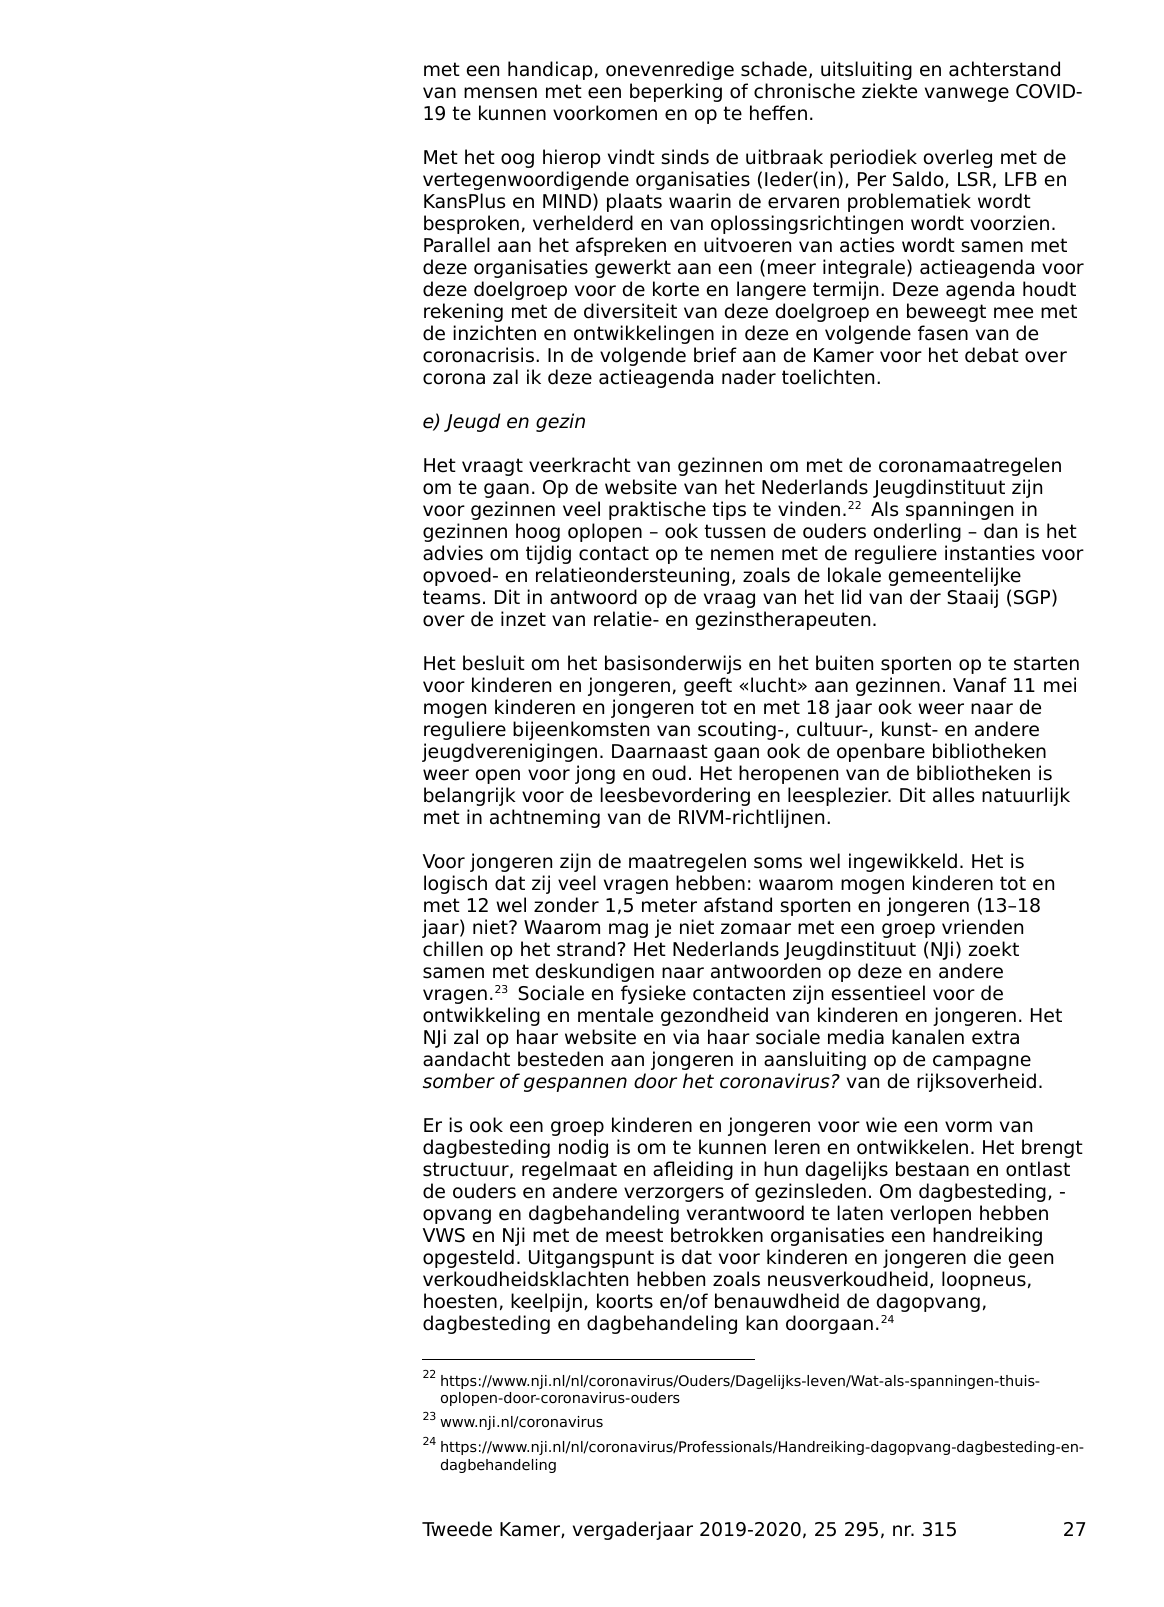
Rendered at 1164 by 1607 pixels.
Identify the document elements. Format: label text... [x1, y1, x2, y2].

text met een handicap, onevenredige schade, uitsluiting en achterstand van mensen met een beperking of chronische ziekte vanwege COVID-19 te kunnen voorkomen en op te heffen. [422, 59, 1087, 125]
text www.nji.nl/coronavirus [422, 1410, 1087, 1432]
text https://www.nji.nl/nl/coronavirus/Ouders/Dagelijks-leven/Wat-als-spanningen-thuis-oplopen-door-coronavirus-ouders [422, 1368, 1087, 1407]
text Er is ook een groep kinderen en jongeren voor wie een vorm van dagbesteding nodig is om te kunnen leren en ontwikkelen. Het brengt structuur, regelmaat en afleiding in hun dagelijks bestaan en ontlast de ouders en andere verzorgers of gezinsleden. Om dagbesteding, -opvang en dagbehandeling verantwoord te laten verlopen hebben VWS en Nji met de meest betrokken organisaties een handreiking opgesteld. Uitgangspunt is dat voor kinderen en jongeren die geen verkoudheidsklachten hebben zoals neusverkoudheid, loopneus, hoesten, keelpijn, koorts en/of benauwdheid de dagopvang, dagbesteding en dagbehandeling kan doorgaan. [422, 1115, 1087, 1335]
text Voor jongeren zijn de maatregelen soms wel ingewikkeld. Het is logisch dat zij veel vragen hebben: waarom mogen kinderen tot en met 12 wel zonder 1,5 meter afstand sporten en jongeren (13–18 jaar) niet? Waarom mag je niet zomaar met een groep vrienden chillen op het strand? Het Nederlands Jeugdinstituut (NJi) zoekt samen met deskundigen naar antwoorden op deze en andere vragen. Sociale en fysieke contacten zijn essentieel voor de ontwikkeling en mentale gezondheid van kinderen en jongeren. Het NJi zal op haar website en via haar sociale media kanalen extra aandacht besteden aan jongeren in aansluiting op de campagne somber of gespannen door het coronavirus? van de rijksoverheid. [422, 851, 1087, 1093]
text Het besluit om het basisonderwijs en het buiten sporten op te starten voor kinderen en jongeren, geeft «lucht» aan gezinnen. Vanaf 11 mei mogen kinderen en jongeren tot en met 18 jaar ook weer naar de reguliere bijeenkomsten van scouting-, cultuur-, kunst- en andere jeugdverenigingen. Daarnaast gaan ook de openbare bibliotheken weer open voor jong en oud. Het heropenen van de bibliotheken is belangrijk voor de leesbevordering en leesplezier. Dit alles natuurlijk met in achtneming van de RIVM-richtlijnen. [422, 653, 1087, 829]
text Met het oog hierop vindt sinds de uitbraak periodiek overleg met de vertegenwoordigende organisaties (Ieder(in), Per Saldo, LSR, LFB en KansPlus en MIND) plaats waarin de ervaren problematiek wordt besproken, verhelderd en van oplossingsrichtingen wordt voorzien. Parallel aan het afspreken en uitvoeren van acties wordt samen met deze organisaties gewerkt aan een (meer integrale) actieagenda voor deze doelgroep voor de korte en langere termijn. Deze agenda houdt rekening met de diversiteit van deze doelgroep en beweegt mee met de inzichten en ontwikkelingen in deze en volgende fasen van de coronacrisis. In de volgende brief aan de Kamer voor het debat over corona zal ik deze actieagenda nader toelichten. [422, 147, 1087, 389]
text Het vraagt veerkracht van gezinnen om met de coronamaatregelen om te gaan. Op de website van het Nederlands Jeugdinstituut zijn voor gezinnen veel praktische tips te vinden. Als spanningen in gezinnen hoog oplopen – ook tussen de ouders onderling – dan is het advies om tijdig contact op te nemen met de reguliere instanties voor opvoed- en relatieondersteuning, zoals de lokale gemeentelijke teams. Dit in antwoord op de vraag van het lid van der Staaij (SGP) over de inzet van relatie- en gezinstherapeuten. [422, 455, 1087, 631]
text https://www.nji.nl/nl/coronavirus/Professionals/Handreiking-dagopvang-dagbesteding-en-dagbehandeling [422, 1435, 1087, 1474]
subtitle e) Jeugd en gezin [422, 411, 1087, 433]
